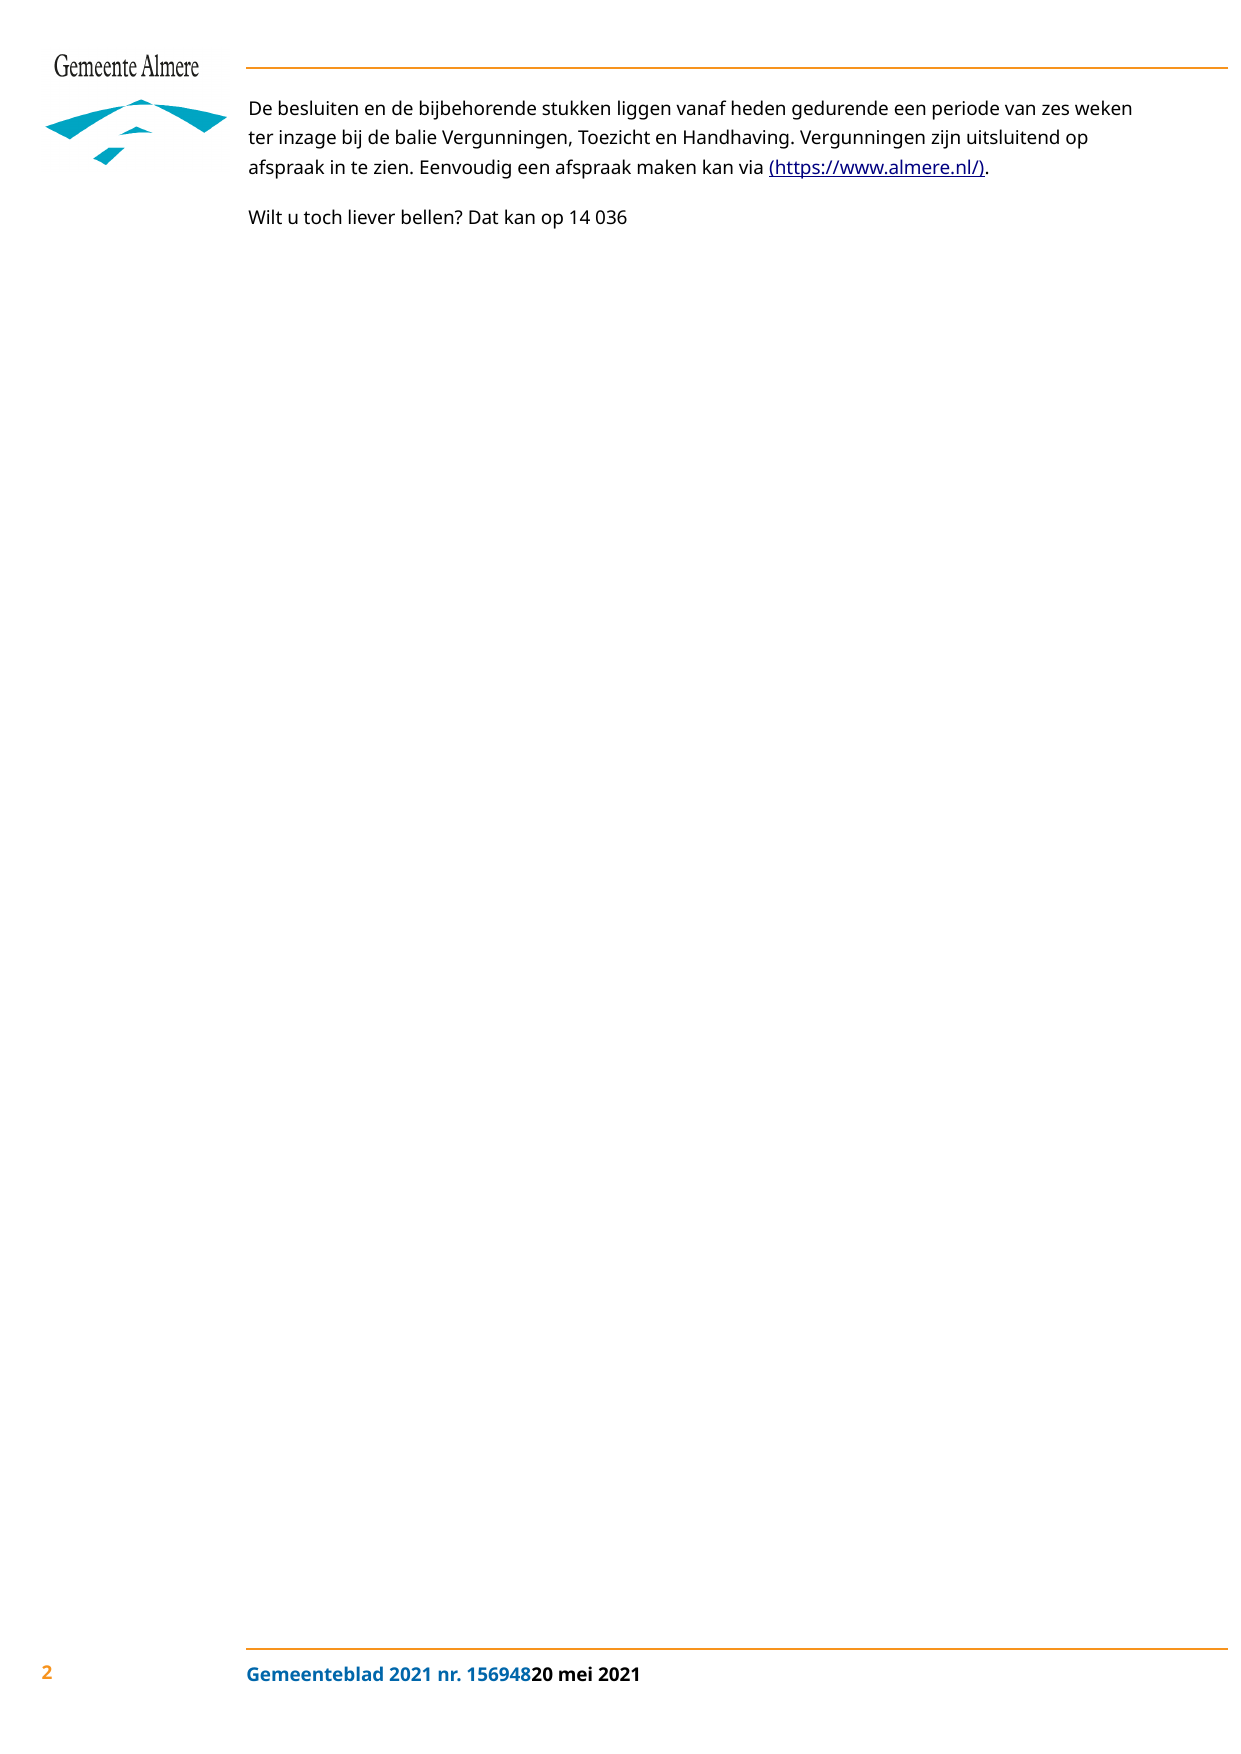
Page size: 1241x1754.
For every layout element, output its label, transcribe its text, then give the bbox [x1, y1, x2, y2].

text Wilt u toch liever bellen? Dat kan op 14 036 [248, 204, 1152, 230]
picture [41, 47, 231, 172]
text De besluiten en de bijbehorende stukken liggen vanaf heden gedurende een periode van zes weken ter inzage bij de balie Vergunningen, Toezicht en Handhaving. Vergunningen zijn uitsluitend op afspraak in te zien. Eenvoudig een afspraak maken kan via (https://www.almere.nl/). [248, 95, 1152, 180]
